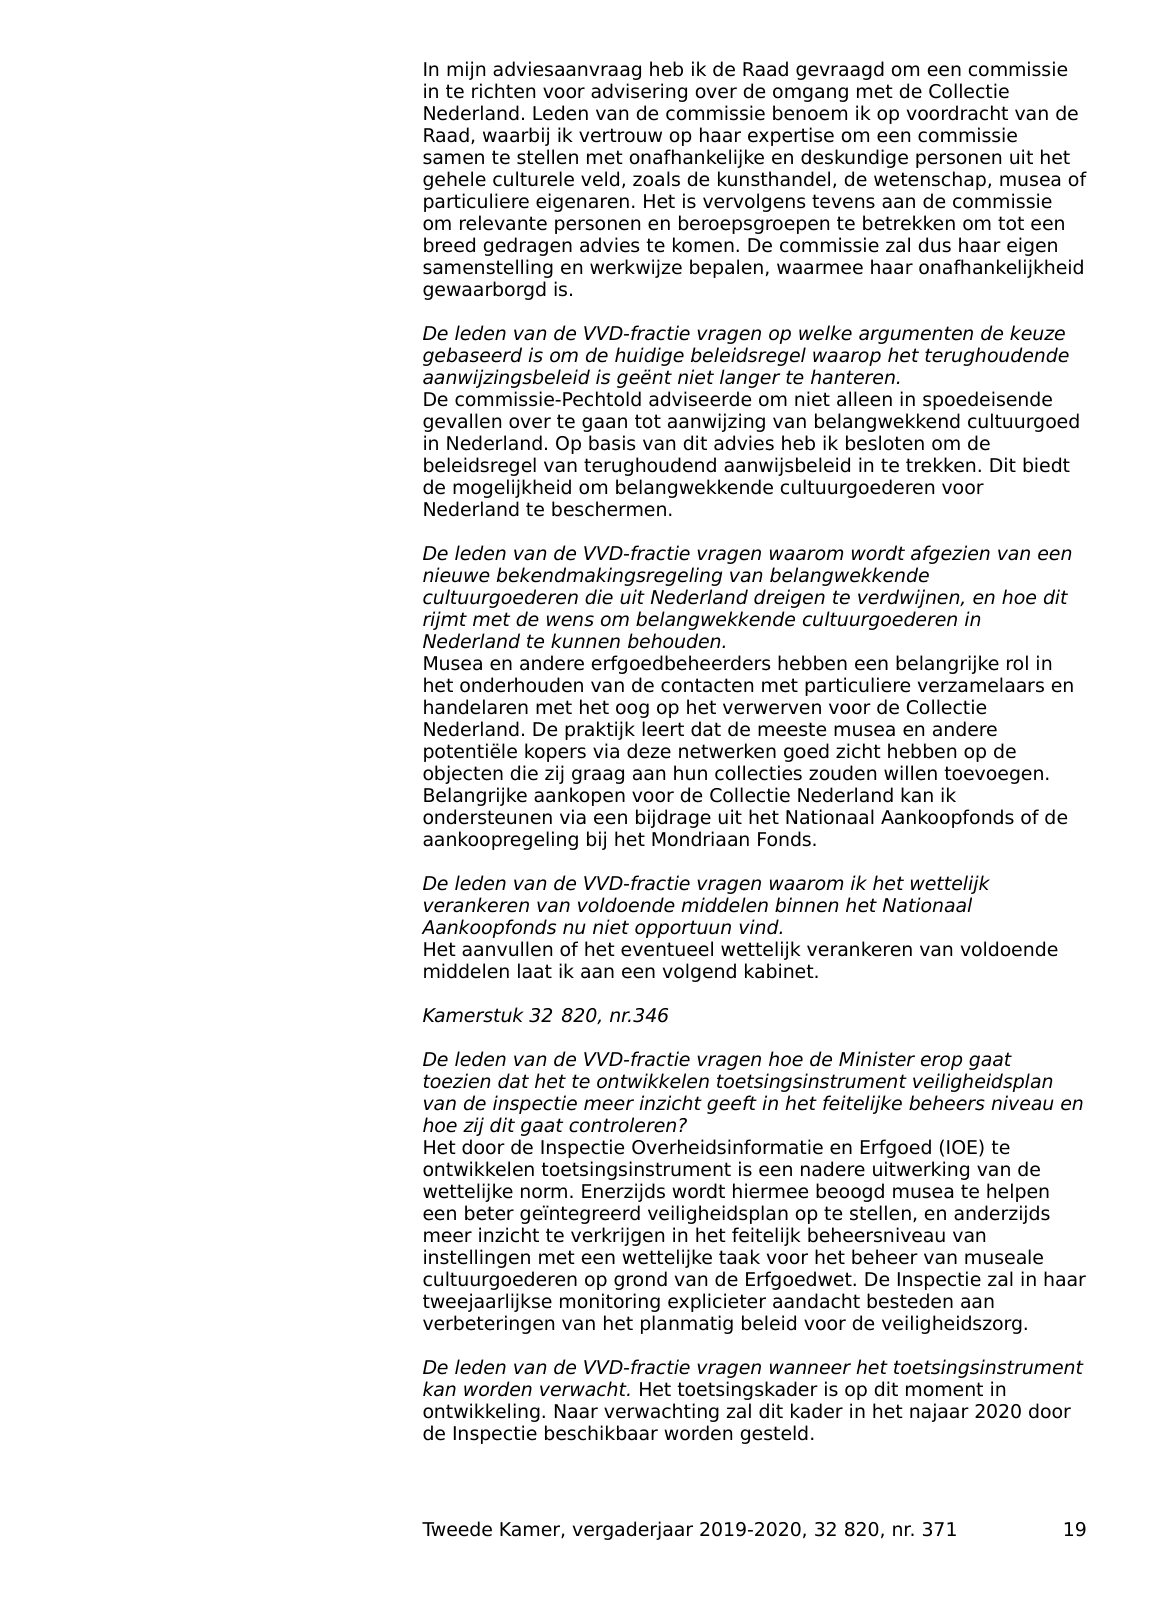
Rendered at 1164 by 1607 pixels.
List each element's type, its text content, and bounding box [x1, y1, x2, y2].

text Het aanvullen of het eventueel wettelijk verankeren van voldoende middelen laat ik aan een volgend kabinet. [422, 939, 1087, 983]
text De commissie-Pechtold adviseerde om niet alleen in spoedeisende gevallen over te gaan tot aanwijzing van belangwekkend cultuurgoed in Nederland. Op basis van dit advies heb ik besloten om de beleidsregel van terughoudend aanwijsbeleid in te trekken. Dit biedt de mogelijkheid om belangwekkende cultuurgoederen voor Nederland te beschermen. [422, 389, 1087, 521]
text De leden van de VVD-fractie vragen waarom ik het wettelijk verankeren van voldoende middelen binnen het Nationaal Aankoopfonds nu niet opportuun vind. [422, 873, 1087, 939]
text De leden van de VVD-fractie vragen hoe de Minister erop gaat toezien dat het te ontwikkelen toetsingsinstrument veiligheidsplan van de inspectie meer inzicht geeft in het feitelijke beheers niveau en hoe zij dit gaat controleren? [422, 1049, 1087, 1137]
text In mijn adviesaanvraag heb ik de Raad gevraagd om een commissie in te richten voor advisering over de omgang met de Collectie Nederland. Leden van de commissie benoem ik op voordracht van de Raad, waarbij ik vertrouw op haar expertise om een commissie samen te stellen met onafhankelijke en deskundige personen uit het gehele culturele veld, zoals de kunsthandel, de wetenschap, musea of particuliere eigenaren. Het is vervolgens tevens aan de commissie om relevante personen en beroepsgroepen te betrekken om tot een breed gedragen advies te komen. De commissie zal dus haar eigen samenstelling en werkwijze bepalen, waarmee haar onafhankelijkheid gewaarborgd is. [422, 59, 1087, 301]
subtitle Kamerstuk 32 820, nr.346 [422, 1005, 1087, 1027]
text De leden van de VVD-fractie vragen wanneer het toetsingsinstrument kan worden verwacht. Het toetsingskader is op dit moment in ontwikkeling. Naar verwachting zal dit kader in het najaar 2020 door de Inspectie beschikbaar worden gesteld. [422, 1357, 1087, 1445]
text De leden van de VVD-fractie vragen op welke argumenten de keuze gebaseerd is om de huidige beleidsregel waarop het terughoudende aanwijzingsbeleid is geënt niet langer te hanteren. [422, 323, 1087, 389]
text De leden van de VVD-fractie vragen waarom wordt afgezien van een nieuwe bekendmakingsregeling van belangwekkende cultuurgoederen die uit Nederland dreigen te verdwijnen, en hoe dit rijmt met de wens om belangwekkende cultuurgoederen in Nederland te kunnen behouden. [422, 543, 1087, 653]
text Het door de Inspectie Overheidsinformatie en Erfgoed (IOE) te ontwikkelen toetsingsinstrument is een nadere uitwerking van de wettelijke norm. Enerzijds wordt hiermee beoogd musea te helpen een beter geïntegreerd veiligheidsplan op te stellen, en anderzijds meer inzicht te verkrijgen in het feitelijk beheersniveau van instellingen met een wettelijke taak voor het beheer van museale cultuurgoederen op grond van de Erfgoedwet. De Inspectie zal in haar tweejaarlijkse monitoring explicieter aandacht besteden aan verbeteringen van het planmatig beleid voor de veiligheidszorg. [422, 1137, 1087, 1335]
text Musea en andere erfgoedbeheerders hebben een belangrijke rol in het onderhouden van de contacten met particuliere verzamelaars en handelaren met het oog op het verwerven voor de Collectie Nederland. De praktijk leert dat de meeste musea en andere potentiële kopers via deze netwerken goed zicht hebben op de objecten die zij graag aan hun collecties zouden willen toevoegen. Belangrijke aankopen voor de Collectie Nederland kan ik ondersteunen via een bijdrage uit het Nationaal Aankoopfonds of de aankoopregeling bij het Mondriaan Fonds. [422, 653, 1087, 851]
